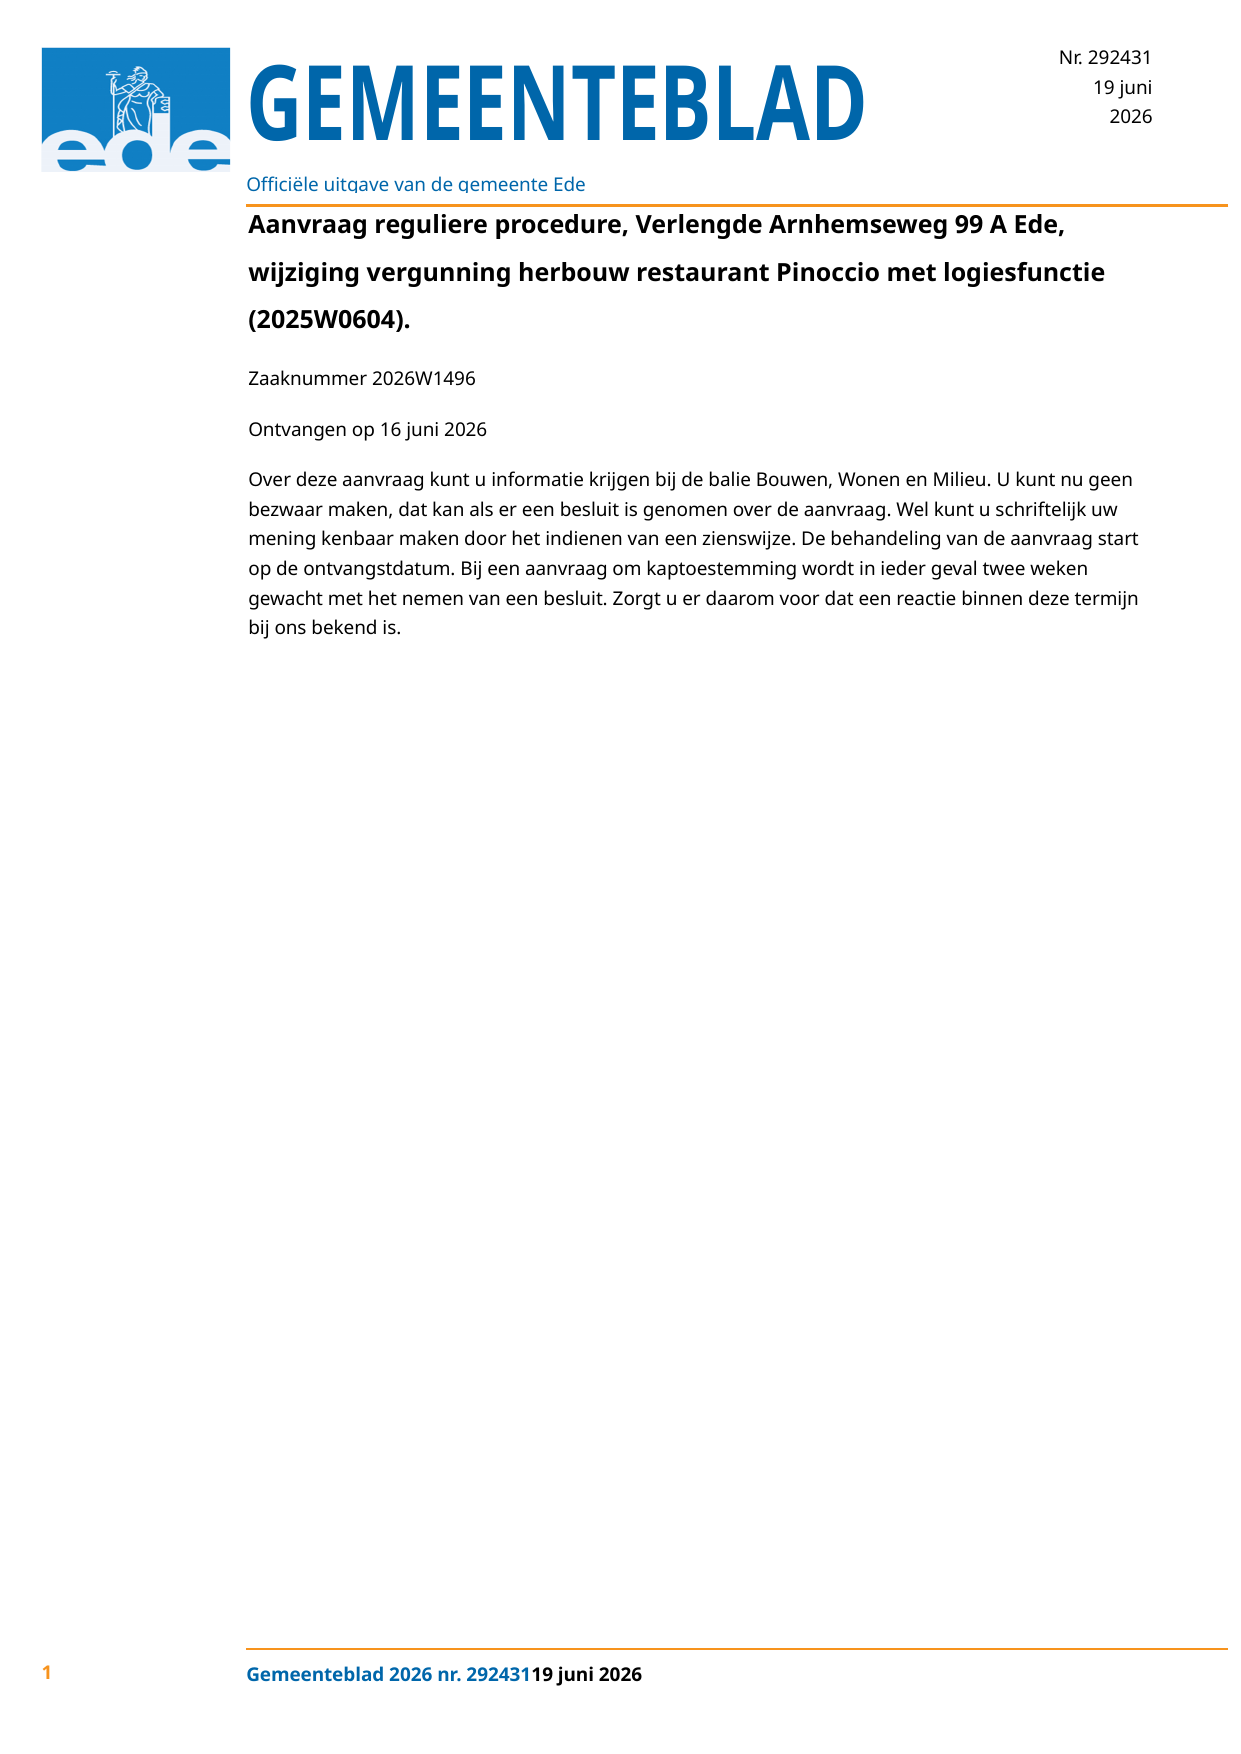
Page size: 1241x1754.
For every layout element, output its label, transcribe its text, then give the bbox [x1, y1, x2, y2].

text Zaaknummer 2026W1496 [248, 366, 1152, 391]
picture [41, 47, 231, 172]
text Over deze aanvraag kunt u informatie krijgen bij de balie Bouwen, Wonen en Milieu. U kunt nu geen bezwaar maken, dat kan als er een besluit is genomen over de aanvraag. Wel kunt u schriftelijk uw mening kenbaar maken door het indienen van een zienswijze. De behandeling van de aanvraag start op de ontvangstdatum. Bij een aanvraag om kaptoestemming wordt in ieder geval twee weken gewacht met het nemen van een besluit. Zorgt u er daarom voor dat een reactie binnen deze termijn bij ons bekend is. [248, 466, 1152, 640]
text Aanvraag reguliere procedure, Verlengde Arnhemseweg 99 A Ede, wijziging vergunning herbouw restaurant Pinoccio met logiesfunctie (2025W0604). [248, 207, 1152, 336]
text Ontvangen op 16 juni 2026 [248, 416, 1152, 442]
